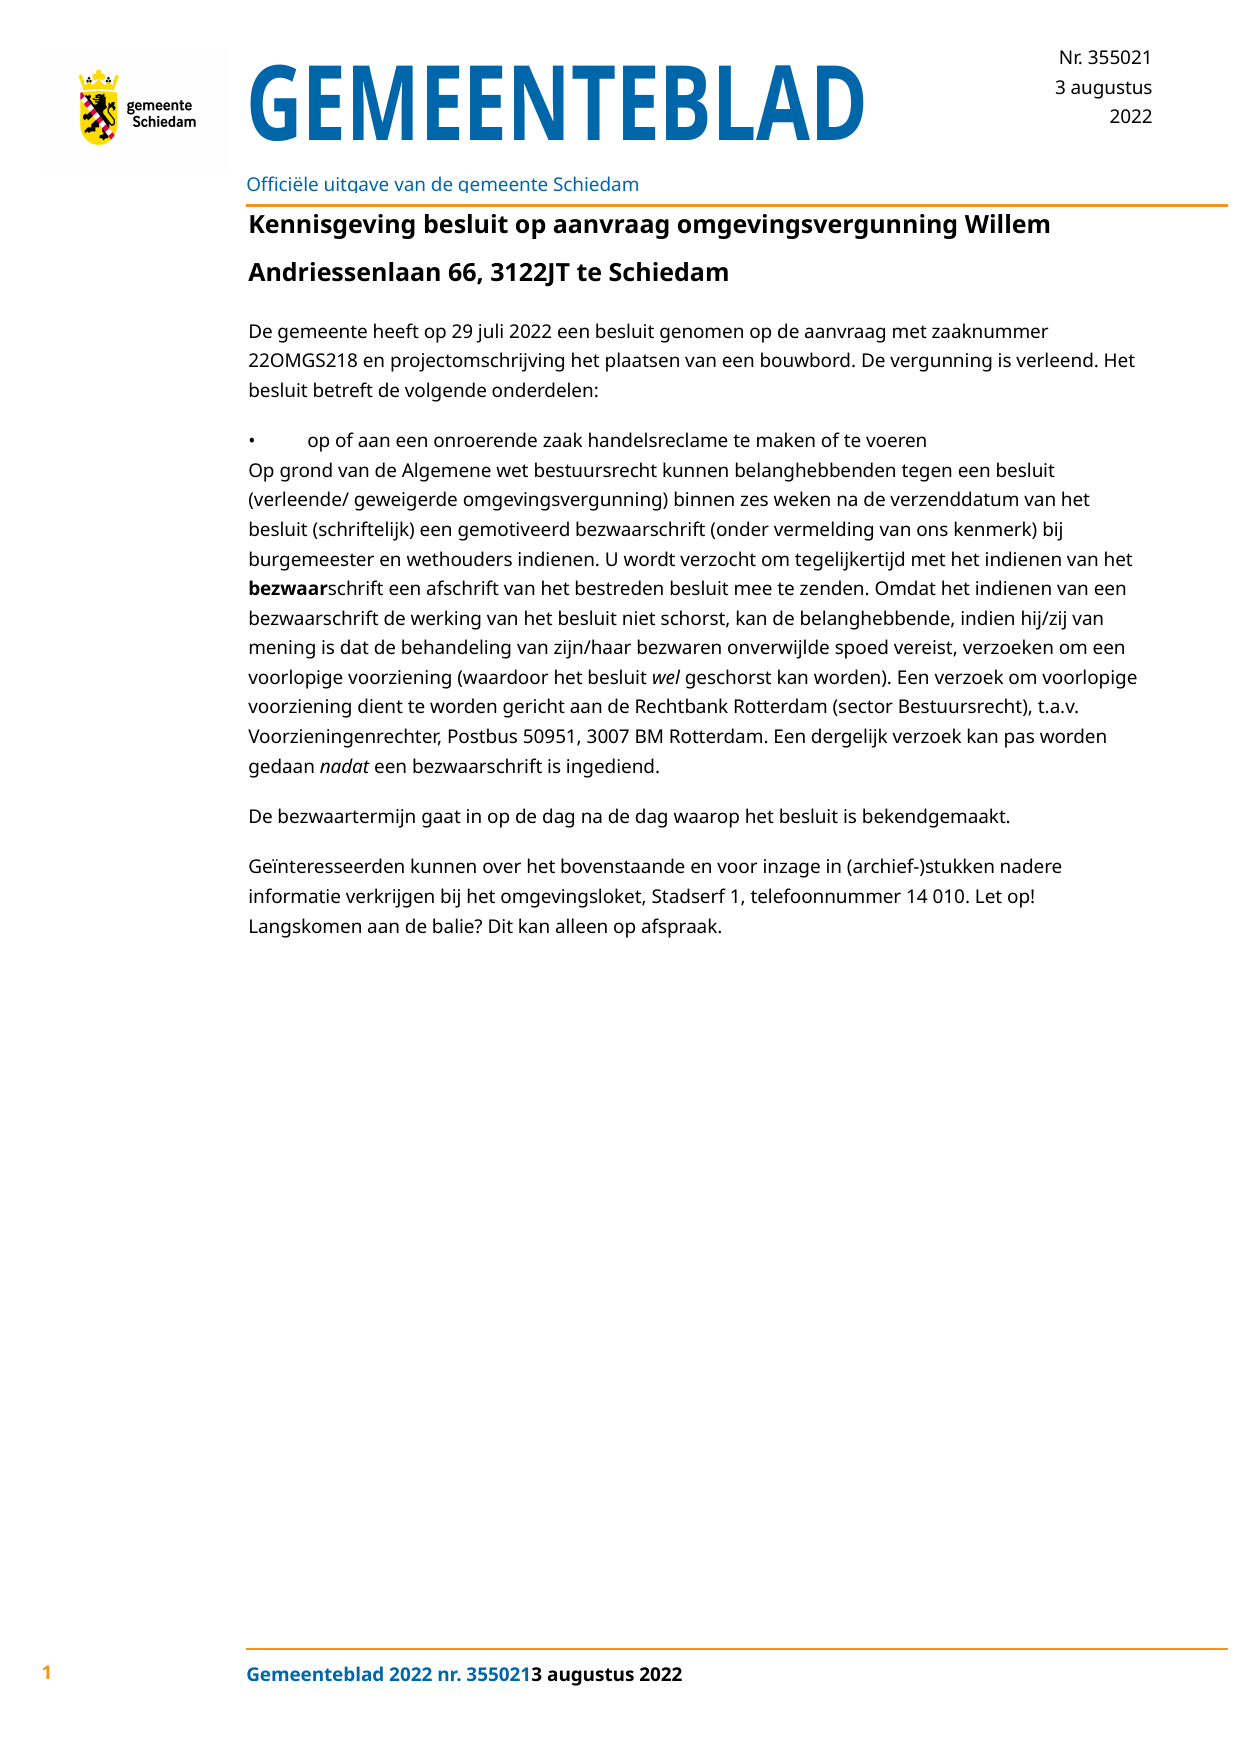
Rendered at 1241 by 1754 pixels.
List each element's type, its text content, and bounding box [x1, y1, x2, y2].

text De bezwaartermijn gaat in op de dag na de dag waarop het besluit is bekendgemaakt. [248, 803, 1152, 829]
text Op grond van de Algemene wet bestuursrecht kunnen belanghebbenden tegen een besluit (verleende/ geweigerde omgevingsvergunning) binnen zes weken na de verzenddatum van het besluit (schriftelijk) een gemotiveerd bezwaarschrift (onder vermelding van ons kenmerk) bij burgemeester en wethouders indienen. U wordt verzocht om tegelijkertijd met het indienen van het bezwaarschrift een afschrift van het bestreden besluit mee te zenden. Omdat het indienen van een bezwaarschrift de werking van het besluit niet schorst, kan de belanghebbende, indien hij/zij van mening is dat de behandeling van zijn/haar bezwaren onverwijlde spoed vereist, verzoeken om een voorlopige voorziening (waardoor het besluit wel geschorst kan worden). Een verzoek om voorlopige voorziening dient te worden gericht aan de Rechtbank Rotterdam (sector Bestuursrecht), t.a.v. Voorzieningenrechter, Postbus 50951, 3007 BM Rotterdam. Een dergelijk verzoek kan pas worden gedaan nadat een bezwaarschrift is ingediend. [248, 457, 1152, 779]
picture [41, 47, 231, 172]
list op of aan een onroerende zaak handelsreclame te maken of te voeren [248, 427, 1152, 453]
text Geïnteresseerden kunnen over het bovenstaande en voor inzage in (archief-)stukken nadere informatie verkrijgen bij het omgevingsloket, Stadserf 1, telefoonnummer 14 010. Let op! Langskomen aan de balie? Dit kan alleen op afspraak. [248, 854, 1152, 939]
text De gemeente heeft op 29 juli 2022 een besluit genomen op de aanvraag met zaaknummer 22OMGS218 en projectomschrijving het plaatsen van een bouwbord. De vergunning is verleend. Het besluit betreft de volgende onderdelen: [248, 318, 1152, 403]
text Kennisgeving besluit op aanvraag omgevingsvergunning Willem Andriessenlaan 66, 3122JT te Schiedam [248, 207, 1152, 288]
